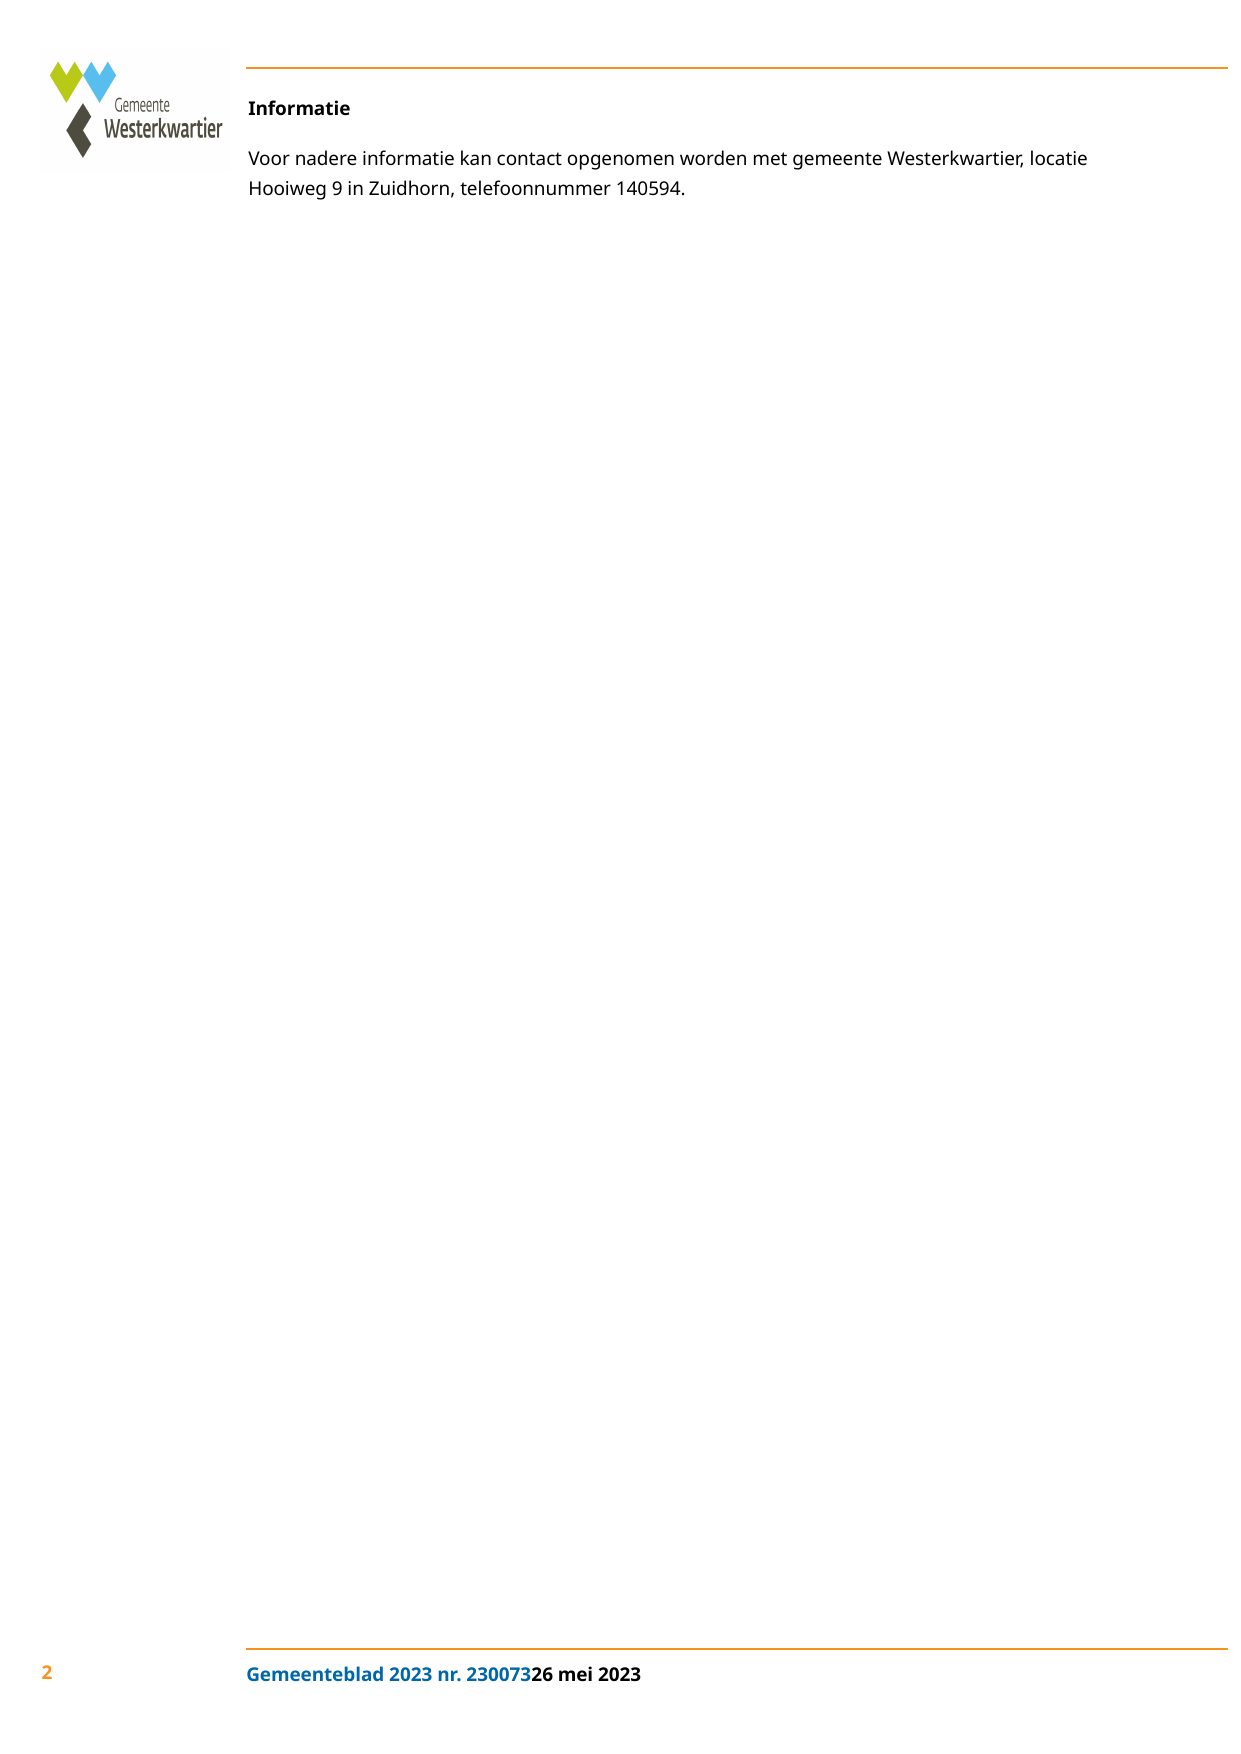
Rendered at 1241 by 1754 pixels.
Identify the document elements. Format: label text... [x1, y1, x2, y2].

picture [41, 47, 231, 172]
text Informatie [248, 95, 1152, 121]
text Voor nadere informatie kan contact opgenomen worden met gemeente Westerkwartier, locatie Hooiweg 9 in Zuidhorn, telefoonnummer 140594. [248, 145, 1152, 201]
